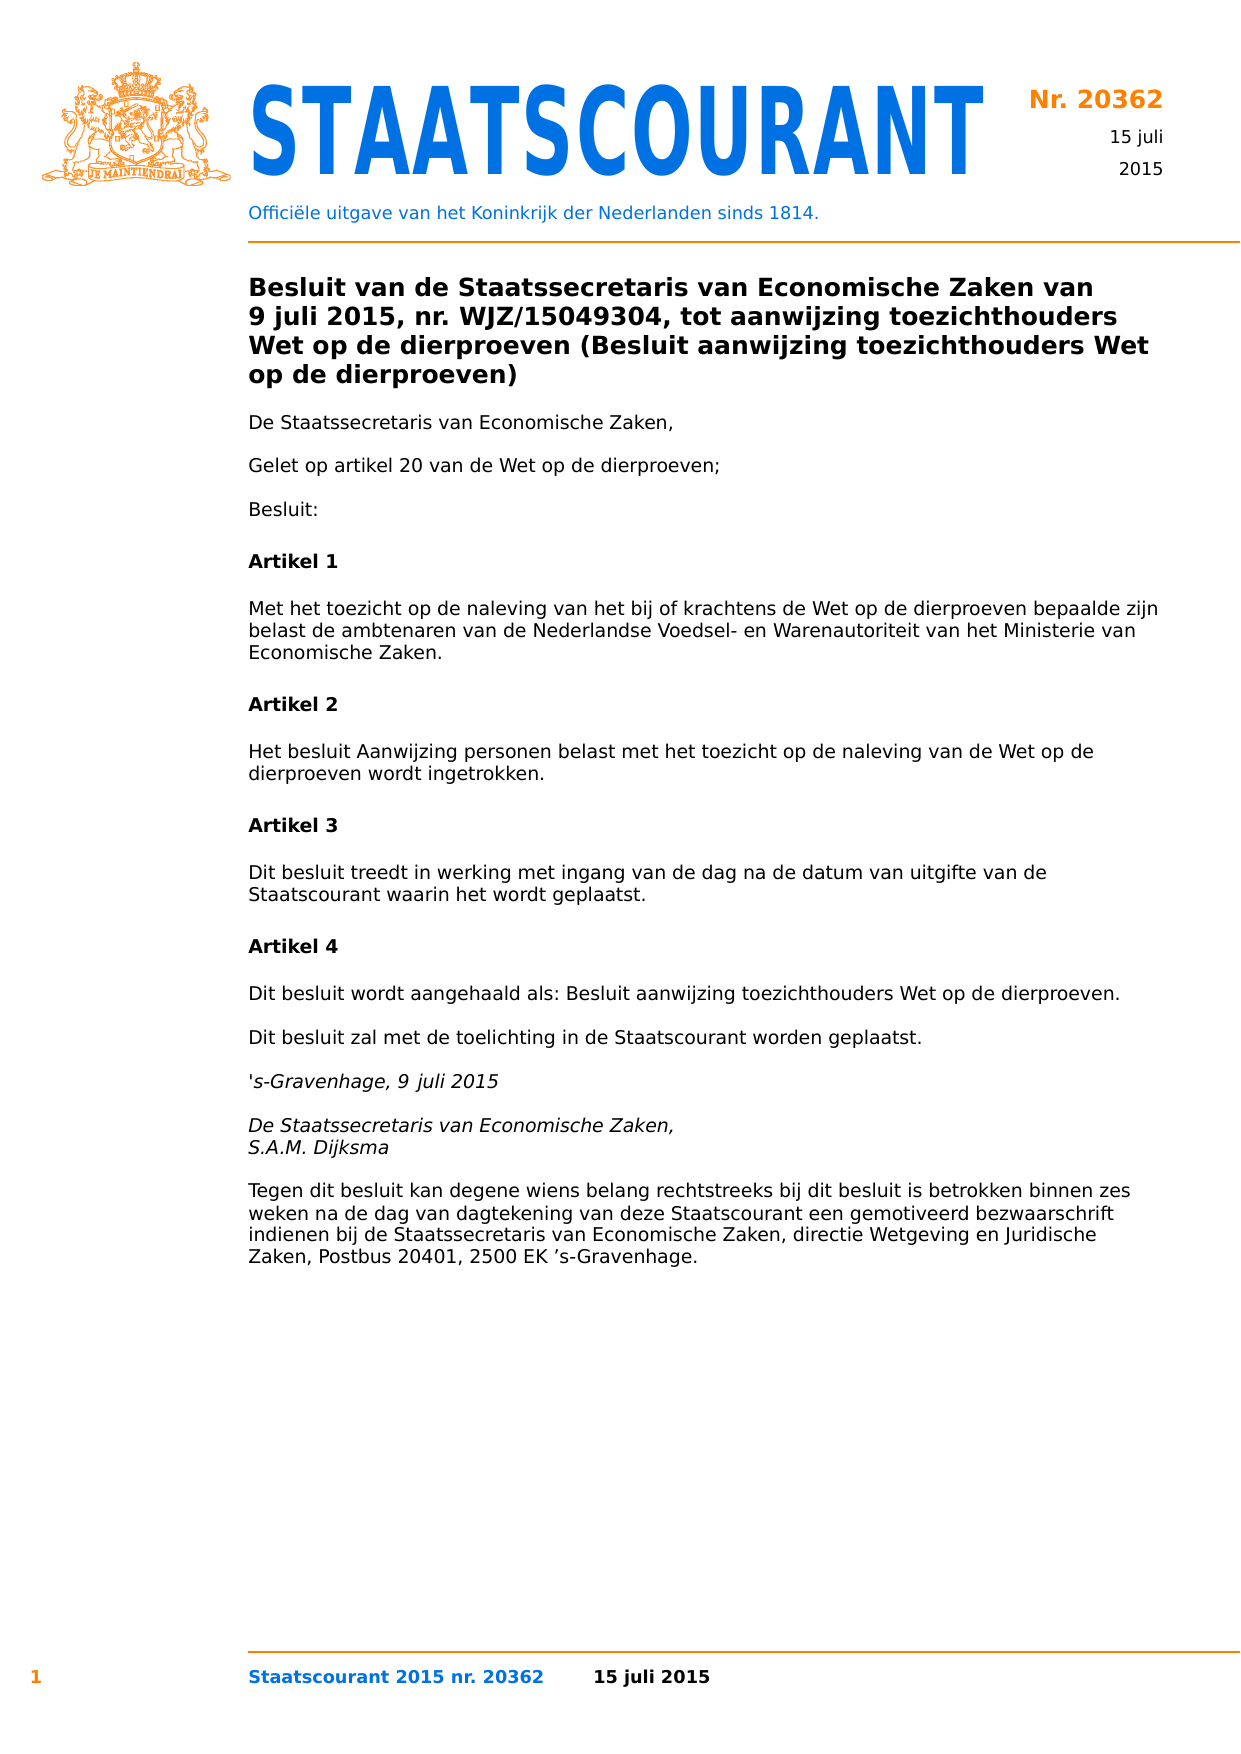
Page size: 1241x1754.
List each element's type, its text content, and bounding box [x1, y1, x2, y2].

text Met het toezicht op de naleving van het bij of krachtens de Wet op de dierproeven bepaalde zijn belast de ambtenaren van de Nederlandse Voedsel- en Warenautoriteit van het Ministerie van Economische Zaken. [248, 598, 1163, 664]
text De Staatssecretaris van Economische Zaken, S.A.M. Dijksma [248, 1114, 1163, 1158]
table_cell 2015 [998, 153, 1240, 203]
picture [41, 62, 231, 186]
table_cell Officiële uitgave van het Koninkrijk der Nederlanden sinds 1814. [248, 203, 1240, 241]
subtitle Artikel 2 [248, 694, 1163, 716]
subtitle Besluit van de Staatssecretaris van Economische Zaken van 9 juli 2015, nr. WJZ/15049304, tot aanwijzing toezichthouders Wet op de dierproeven (Besluit aanwijzing toezichthouders Wet op de dierproeven) [248, 273, 1163, 390]
text Dit besluit wordt aangehaald als: Besluit aanwijzing toezichthouders Wet op de dierproeven. [248, 983, 1163, 1005]
text De Staatssecretaris van Economische Zaken, [248, 412, 1163, 433]
subtitle Artikel 1 [248, 551, 1163, 573]
table_header STAATSCOURANT [248, 62, 998, 203]
table_header Nr. 20362 [998, 62, 1240, 121]
text 's-Gravenhage, 9 juli 2015 [248, 1071, 1163, 1093]
text Tegen dit besluit kan degene wiens belang rechtstreeks bij dit besluit is betrokken binnen zes weken na de dag van dagtekening van deze Staatscourant een gemotiveerd bezwaarschrift indienen bij de Staatssecretaris van Economische Zaken, directie Wetgeving en Juridische Zaken, Postbus 20401, 2500 EK ’s-Gravenhage. [248, 1180, 1163, 1268]
text Besluit: [248, 499, 1163, 521]
subtitle Artikel 4 [248, 936, 1163, 958]
table_header [25, 62, 248, 241]
text Dit besluit treedt in werking met ingang van de dag na de datum van uitgifte van de Staatscourant waarin het wordt geplaatst. [248, 862, 1163, 906]
text Het besluit Aanwijzing personen belast met het toezicht op de naleving van de Wet op de dierproeven wordt ingetrokken. [248, 741, 1163, 785]
subtitle Artikel 3 [248, 815, 1163, 837]
table_cell 15 juli [998, 121, 1240, 153]
text Gelet op artikel 20 van de Wet op de dierproeven; [248, 455, 1163, 477]
text Dit besluit zal met de toelichting in de Staatscourant worden geplaatst. [248, 1027, 1163, 1049]
